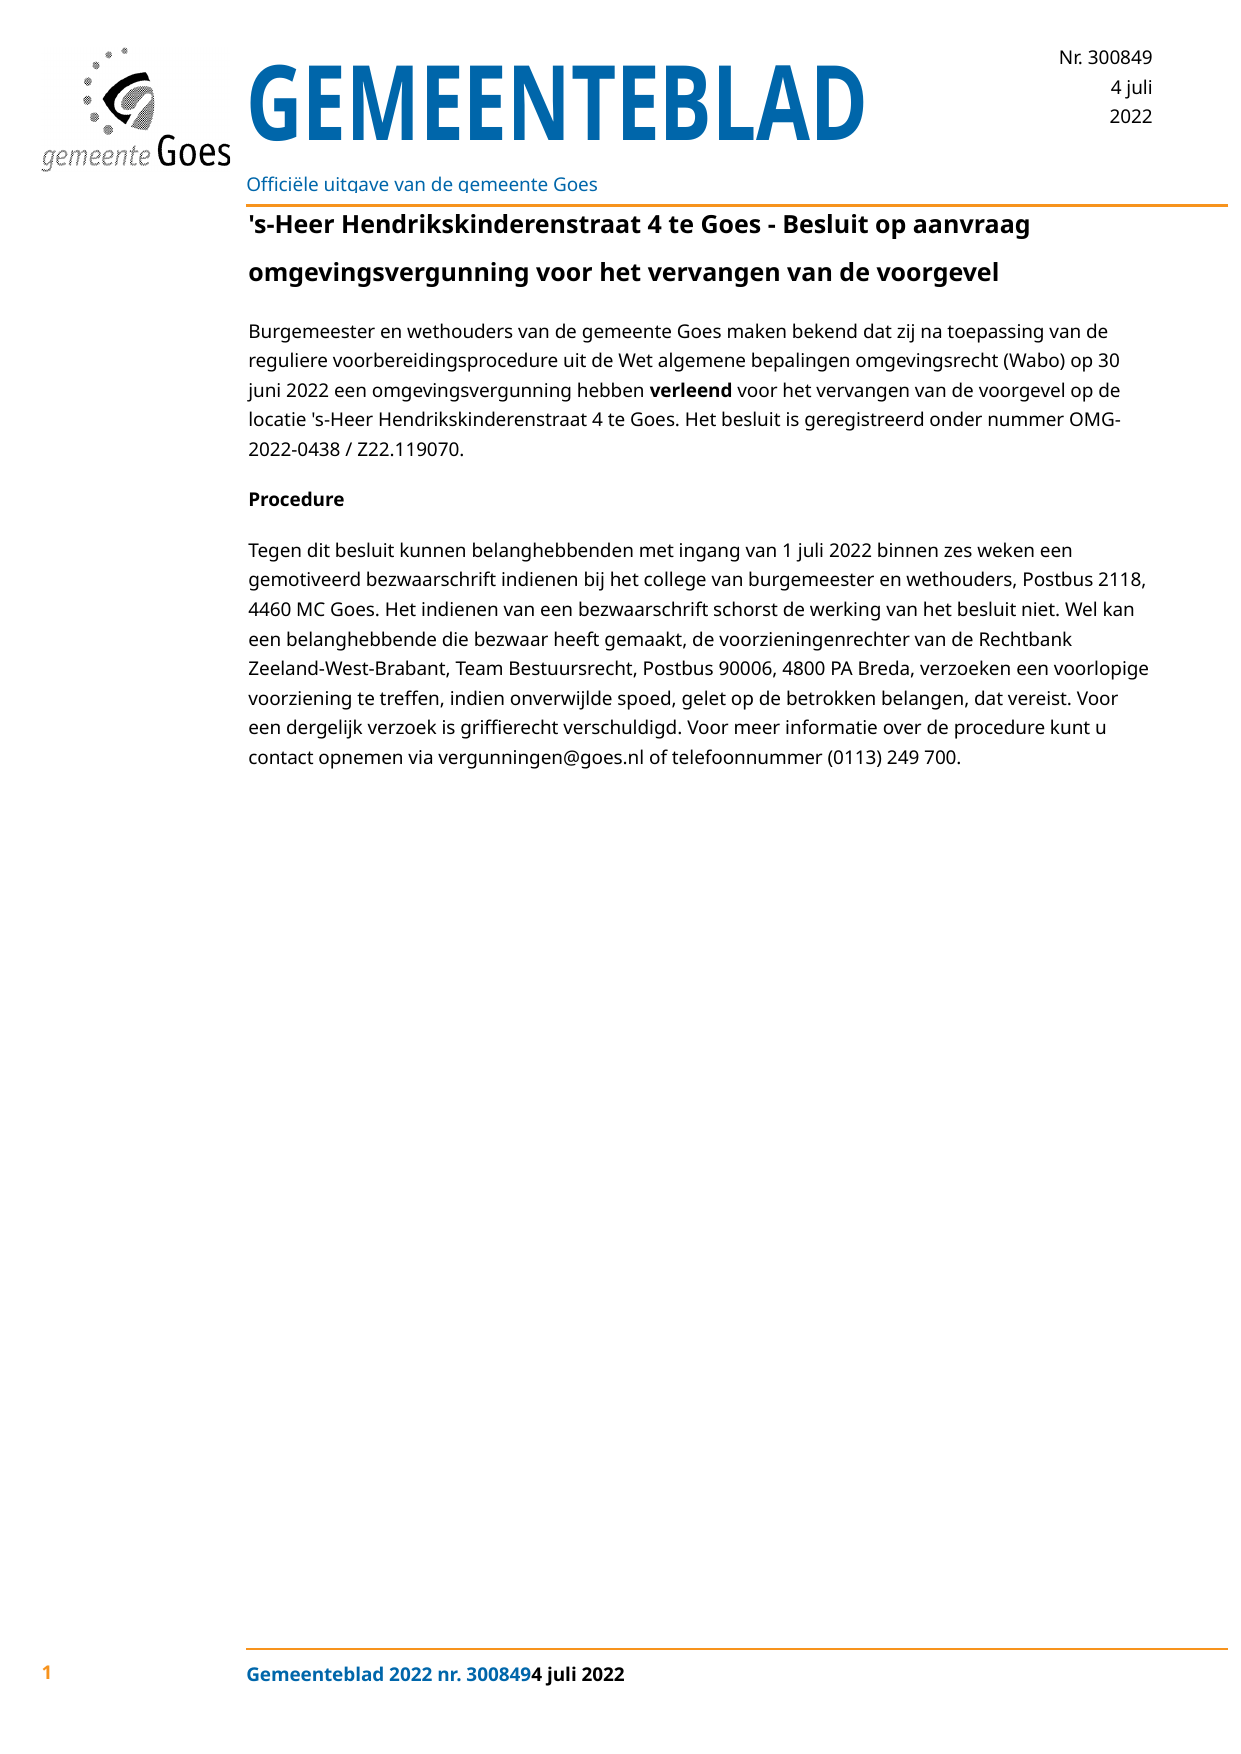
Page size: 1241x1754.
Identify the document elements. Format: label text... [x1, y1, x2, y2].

text Procedure [248, 487, 1152, 512]
text Burgemeester en wethouders van de gemeente Goes maken bekend dat zij na toepassing van de reguliere voorbereidingsprocedure uit de Wet algemene bepalingen omgevingsrecht (Wabo) op 30 juni 2022 een omgevingsvergunning hebben verleend voor het vervangen van de voorgevel op de locatie 's-Heer Hendrikskinderenstraat 4 te Goes. Het besluit is geregistreerd onder nummer OMG-2022-0438 / Z22.119070. [248, 318, 1152, 462]
picture [41, 47, 231, 172]
text 's-Heer Hendrikskinderenstraat 4 te Goes - Besluit op aanvraag omgevingsvergunning voor het vervangen van de voorgevel [248, 207, 1152, 288]
text Tegen dit besluit kunnen belanghebbenden met ingang van 1 juli 2022 binnen zes weken een gemotiveerd bezwaarschrift indienen bij het college van burgemeester en wethouders, Postbus 2118, 4460 MC Goes. Het indienen van een bezwaarschrift schorst de werking van het besluit niet. Wel kan een belanghebbende die bezwaar heeft gemaakt, de voorzieningenrechter van de Rechtbank Zeeland-West-Brabant, Team Bestuursrecht, Postbus 90006, 4800 PA Breda, verzoeken een voorlopige voorziening te treffen, indien onverwijlde spoed, gelet op de betrokken belangen, dat vereist. Voor een dergelijk verzoek is griffierecht verschuldigd. Voor meer informatie over de procedure kunt u contact opnemen via vergunningen@goes.nl of telefoonnummer (0113) 249 700. [248, 537, 1152, 770]
